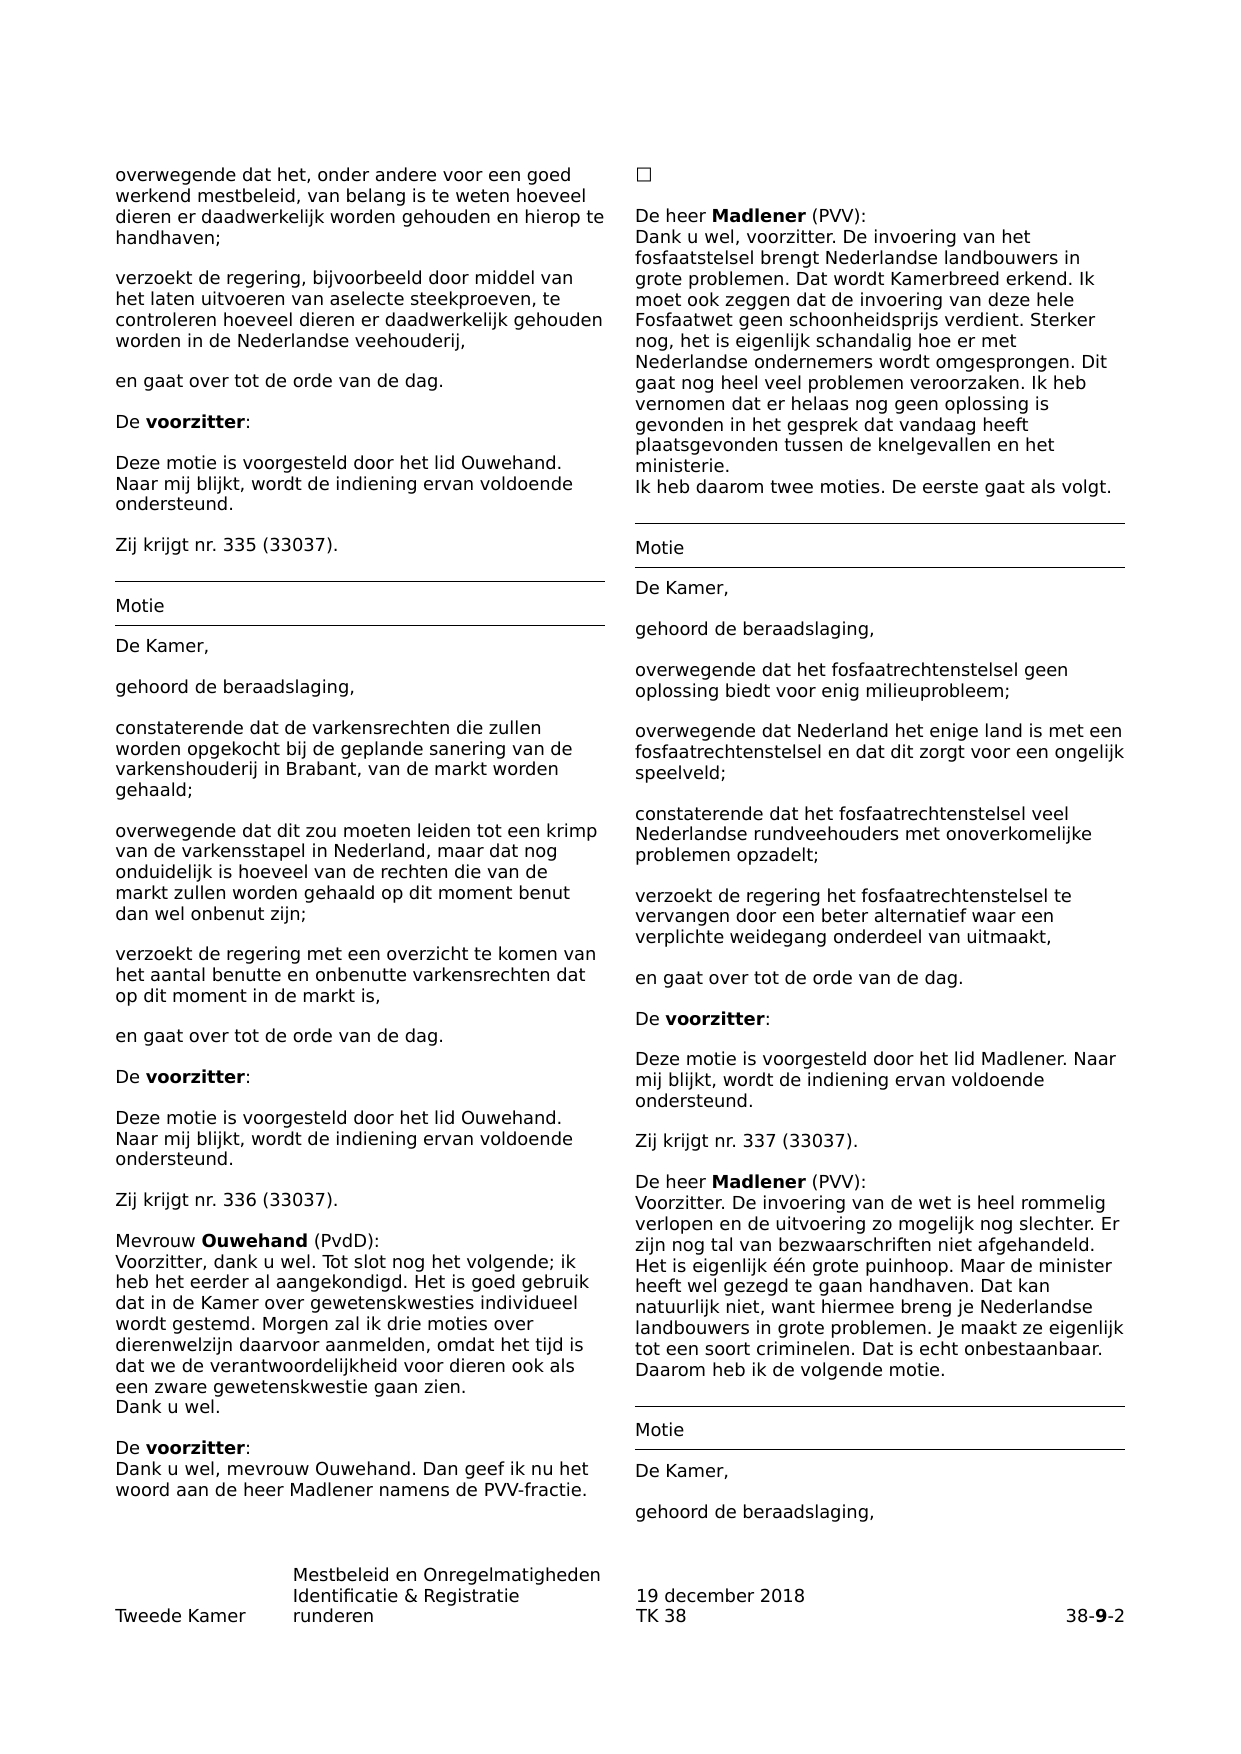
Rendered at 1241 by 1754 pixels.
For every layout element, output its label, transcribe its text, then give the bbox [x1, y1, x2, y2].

text verzoekt de regering met een overzicht te komen van het aantal benutte en onbenutte varkensrechten dat op dit moment in de markt is, [115, 944, 605, 1006]
text De voorzitter: [115, 1067, 605, 1088]
text verzoekt de regering, bijvoorbeeld door middel van het laten uitvoeren van aselecte steekproeven, te controleren hoeveel dieren er daadwerkelijk gehouden worden in de Nederlandse veehouderij, [115, 268, 605, 351]
text Dank u wel, voorzitter. De invoering van het fosfaatstelsel brengt Nederlandse landbouwers in grote problemen. Dat wordt Kamerbreed erkend. Ik moet ook zeggen dat de invoering van deze hele Fosfaatwet geen schoonheidsprijs verdient. Sterker nog, het is eigenlijk schandalig hoe er met Nederlandse ondernemers wordt omgesprongen. Dit gaat nog heel veel problemen veroorzaken. Ik heb vernomen dat er helaas nog geen oplossing is gevonden in het gesprek dat vandaag heeft plaatsgevonden tussen de knelgevallen en het ministerie. [635, 227, 1125, 477]
text en gaat over tot de orde van de dag. [635, 968, 1125, 988]
text Zij krijgt nr. 337 (33037). [635, 1131, 1125, 1152]
text overwegende dat Nederland het enige land is met een fosfaatrechtenstelsel en dat dit zorgt voor een ongelijk speelveld; [635, 721, 1125, 783]
text Ik heb daarom twee moties. De eerste gaat als volgt. [635, 477, 1125, 498]
text De heer Madlener (PVV): [635, 1172, 1125, 1193]
text Motie [115, 595, 605, 616]
text Mevrouw Ouwehand (PvdD): [115, 1231, 605, 1251]
text constaterende dat de varkensrechten die zullen worden opgekocht bij de geplande sanering van de varkenshouderij in Brabant, van de markt worden gehaald; [115, 718, 605, 801]
text constaterende dat het fosfaatrechtenstelsel veel Nederlandse rundveehouders met onoverkomelijke problemen opzadelt; [635, 803, 1125, 866]
text gehoord de beraadslaging, [635, 1502, 1125, 1522]
text Deze motie is voorgesteld door het lid Ouwehand. Naar mij blijkt, wordt de indiening ervan voldoende ondersteund. [115, 453, 605, 515]
text overwegende dat het fosfaatrechtenstelsel geen oplossing biedt voor enig milieuprobleem; [635, 660, 1125, 701]
text overwegende dat dit zou moeten leiden tot een krimp van de varkensstapel in Nederland, maar dat nog onduidelijk is hoeveel van de rechten die van de markt zullen worden gehaald op dit moment benut dan wel onbenut zijn; [115, 821, 605, 924]
text ⬜ [635, 165, 1125, 186]
text De voorzitter: [115, 412, 605, 433]
text De Kamer, [635, 578, 1125, 599]
text Deze motie is voorgesteld door het lid Ouwehand. Naar mij blijkt, wordt de indiening ervan voldoende ondersteund. [115, 1108, 605, 1170]
text en gaat over tot de orde van de dag. [115, 1026, 605, 1047]
text Deze motie is voorgesteld door het lid Madlener. Naar mij blijkt, wordt de indiening ervan voldoende ondersteund. [635, 1049, 1125, 1111]
text De Kamer, [635, 1461, 1125, 1482]
text De heer Madlener (PVV): [635, 206, 1125, 227]
text Voorzitter. De invoering van de wet is heel rommelig verlopen en de uitvoering zo mogelijk nog slechter. Er zijn nog tal van bezwaarschriften niet afgehandeld. Het is eigenlijk één grote puinhoop. Maar de minister heeft wel gezegd te gaan handhaven. Dat kan natuurlijk niet, want hiermee breng je Nederlandse landbouwers in grote problemen. Je maakt ze eigenlijk tot een soort criminelen. Dat is echt onbestaanbaar. [635, 1193, 1125, 1359]
text De voorzitter: [115, 1438, 605, 1459]
text De voorzitter: [635, 1008, 1125, 1029]
text Voorzitter, dank u wel. Tot slot nog het volgende; ik heb het eerder al aangekondigd. Het is goed gebruik dat in de Kamer over gewetenskwesties individueel wordt gestemd. Morgen zal ik drie moties over dierenwelzijn daarvoor aanmelden, omdat het tijd is dat we de verantwoordelijkheid voor dieren ook als een zware gewetenskwestie gaan zien. [115, 1251, 605, 1397]
text De Kamer, [115, 636, 605, 657]
text en gaat over tot de orde van de dag. [115, 371, 605, 392]
text gehoord de beraadslaging, [115, 677, 605, 698]
text overwegende dat het, onder andere voor een goed werkend mestbeleid, van belang is te weten hoeveel dieren er daadwerkelijk worden gehouden en hierop te handhaven; [115, 165, 605, 248]
text gehoord de beraadslaging, [635, 619, 1125, 640]
text Dank u wel, mevrouw Ouwehand. Dan geef ik nu het woord aan de heer Madlener namens de PVV-fractie. [115, 1459, 605, 1501]
text Zij krijgt nr. 335 (33037). [115, 535, 605, 556]
text Dank u wel. [115, 1397, 605, 1418]
text Daarom heb ik de volgende motie. [635, 1359, 1125, 1380]
text verzoekt de regering het fosfaatrechtenstelsel te vervangen door een beter alternatief waar een verplichte weidegang onderdeel van uitmaakt, [635, 886, 1125, 948]
text Motie [635, 1420, 1125, 1441]
text Motie [635, 537, 1125, 558]
text Zij krijgt nr. 336 (33037). [115, 1190, 605, 1211]
